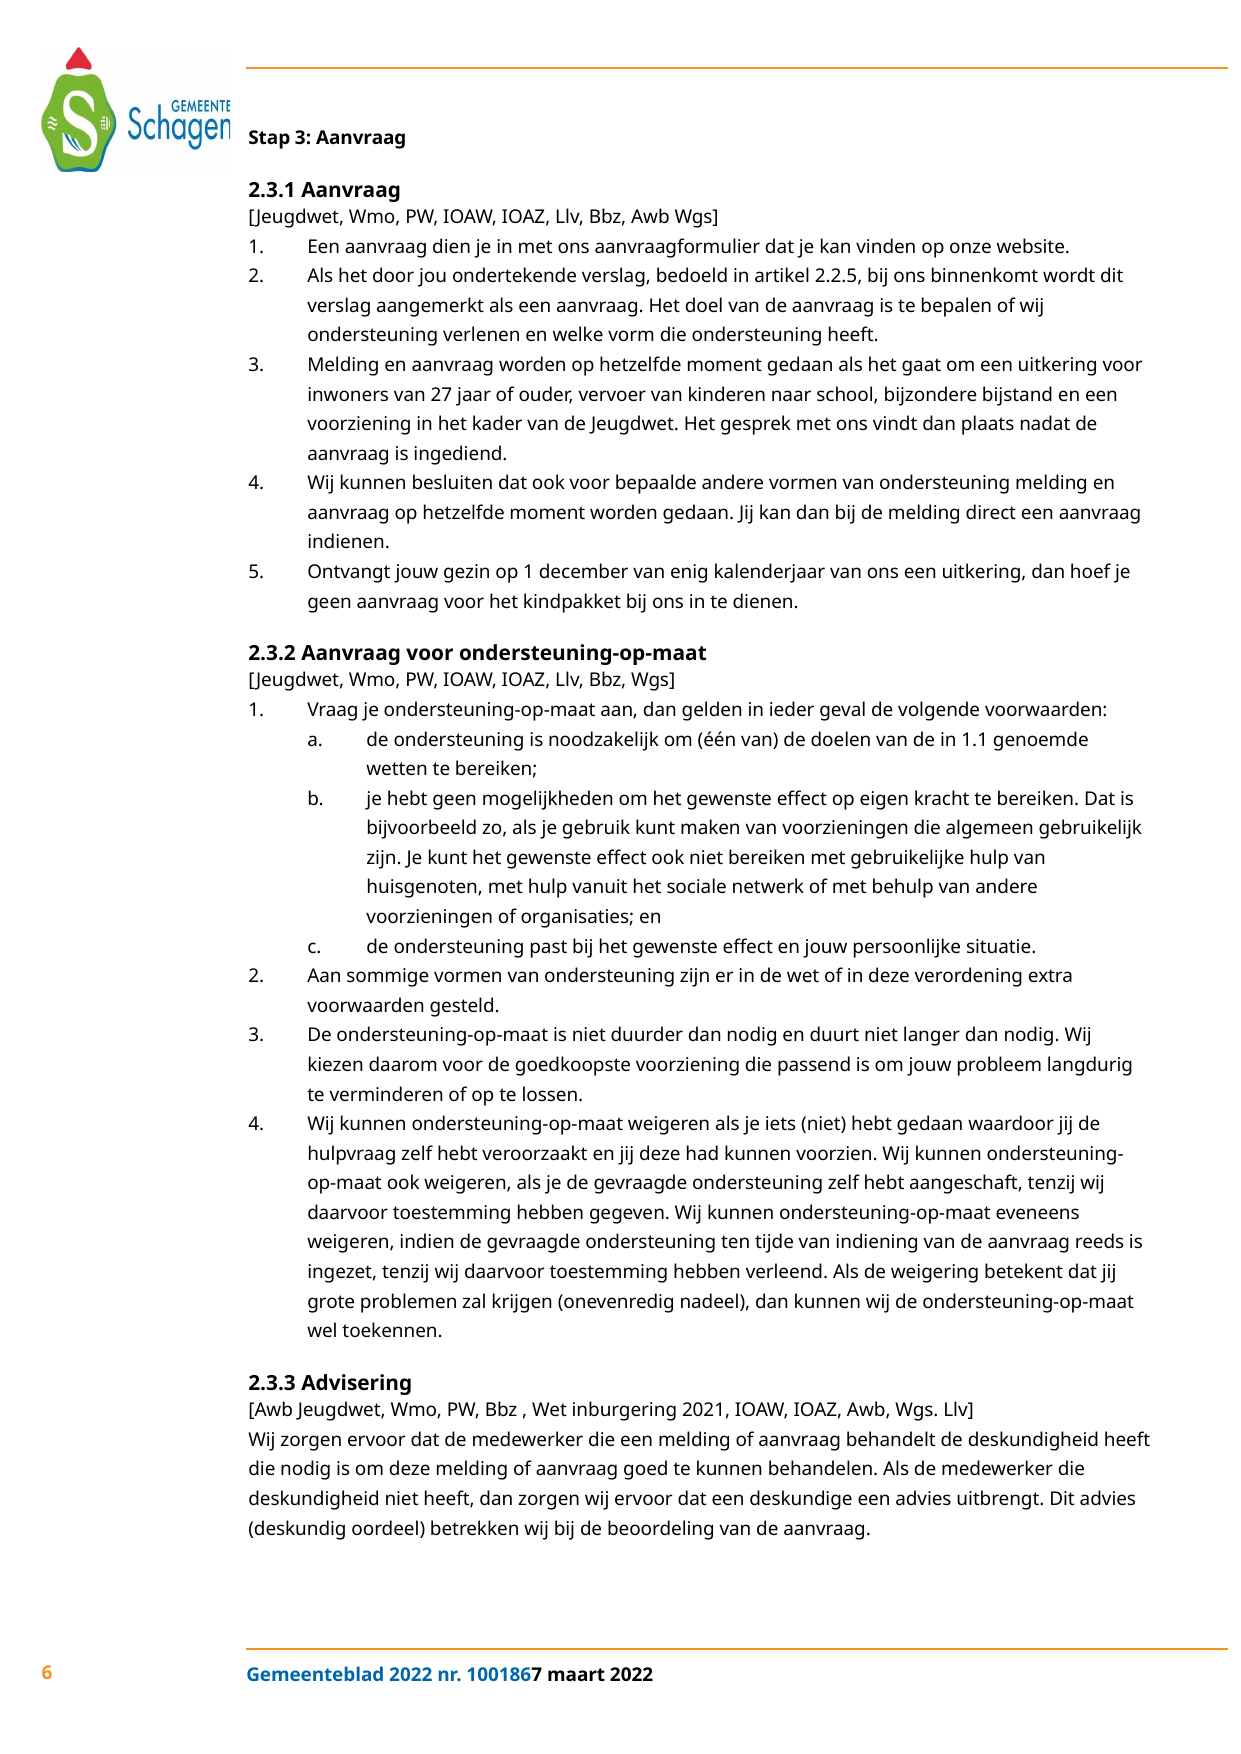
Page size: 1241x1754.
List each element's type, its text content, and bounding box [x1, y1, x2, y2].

text [Jeugdwet, Wmo, PW, IOAW, IOAZ, Llv, Bbz, Awb Wgs] [248, 203, 1152, 229]
list De ondersteuning-op-maat is niet duurder dan nodig en duurt niet langer dan nodig. Wij kiezen daarom voor de goedkoopste voorziening die passend is om jouw probleem langdurig te verminderen of op te lossen. [248, 1022, 1152, 1107]
text [Awb Jeugdwet, Wmo, PW, Bbz , Wet inburgering 2021, IOAW, IOAZ, Awb, Wgs. Llv] [248, 1396, 1152, 1422]
list de ondersteuning past bij het gewenste effect en jouw persoonlijke situatie. [307, 933, 1152, 959]
list Ontvangt jouw gezin op 1 december van enig kalenderjaar van ons een uitkering, dan hoef je geen aanvraag voor het kindpakket bij ons in te dienen. [248, 558, 1152, 613]
text 2.3.2 Aanvraag voor ondersteuning-op-maat [248, 638, 1152, 667]
text 2.3.3 Advisering [248, 1368, 1152, 1396]
text Stap 3: Aanvraag [248, 124, 1152, 150]
list Vraag je ondersteuning-op-maat aan, dan gelden in ieder geval de volgende voorwaarden: [248, 696, 1152, 722]
list Een aanvraag dien je in met ons aanvraagformulier dat je kan vinden op onze website. [248, 233, 1152, 258]
list Wij kunnen besluiten dat ook voor bepaalde andere vormen van ondersteuning melding en aanvraag op hetzelfde moment worden gedaan. Jij kan dan bij de melding direct een aanvraag indienen. [248, 469, 1152, 554]
list Melding en aanvraag worden op hetzelfde moment gedaan als het gaat om een uitkering voor inwoners van 27 jaar of ouder, vervoer van kinderen naar school, bijzondere bijstand en een voorziening in het kader van de Jeugdwet. Het gesprek met ons vindt dan plaats nadat de aanvraag is ingediend. [248, 351, 1152, 466]
picture [41, 47, 231, 172]
list je hebt geen mogelijkheden om het gewenste effect op eigen kracht te bereiken. Dat is bijvoorbeeld zo, als je gebruik kunt maken van voorzieningen die algemeen gebruikelijk zijn. Je kunt het gewenste effect ook niet bereiken met gebruikelijke hulp van huisgenoten, met hulp vanuit het sociale netwerk of met behulp van andere voorzieningen of organisaties; en [307, 785, 1152, 929]
list Aan sommige vormen van ondersteuning zijn er in de wet of in deze verordening extra voorwaarden gesteld. [248, 962, 1152, 1018]
list Als het door jou ondertekende verslag, bedoeld in artikel 2.2.5, bij ons binnenkomt wordt dit verslag aangemerkt als een aanvraag. Het doel van de aanvraag is te bepalen of wij ondersteuning verlenen en welke vorm die ondersteuning heeft. [248, 262, 1152, 347]
text [Jeugdwet, Wmo, PW, IOAW, IOAZ, Llv, Bbz, Wgs] [248, 667, 1152, 692]
list Wij kunnen ondersteuning-op-maat weigeren als je iets (niet) hebt gedaan waardoor jij de hulpvraag zelf hebt veroorzaakt en jij deze had kunnen voorzien. Wij kunnen ondersteuning-op-maat ook weigeren, als je de gevraagde ondersteuning zelf hebt aangeschaft, tenzij wij daarvoor toestemming hebben gegeven. Wij kunnen ondersteuning-op-maat eveneens weigeren, indien de gevraagde ondersteuning ten tijde van indiening van de aanvraag reeds is ingezet, tenzij wij daarvoor toestemming hebben verleend. Als de weigering betekent dat jij grote problemen zal krijgen (onevenredig nadeel), dan kunnen wij de ondersteuning-op-maat wel toekennen. [248, 1110, 1152, 1343]
list de ondersteuning is noodzakelijk om (één van) de doelen van de in 1.1 genoemde wetten te bereiken; [307, 726, 1152, 781]
text Wij zorgen ervoor dat de medewerker die een melding of aanvraag behandelt de deskundigheid heeft die nodig is om deze melding of aanvraag goed te kunnen behandelen. Als de medewerker die deskundigheid niet heeft, dan zorgen wij ervoor dat een deskundige een advies uitbrengt. Dit advies (deskundig oordeel) betrekken wij bij de beoordeling van de aanvraag. [248, 1426, 1152, 1540]
text 2.3.1 Aanvraag [248, 175, 1152, 203]
